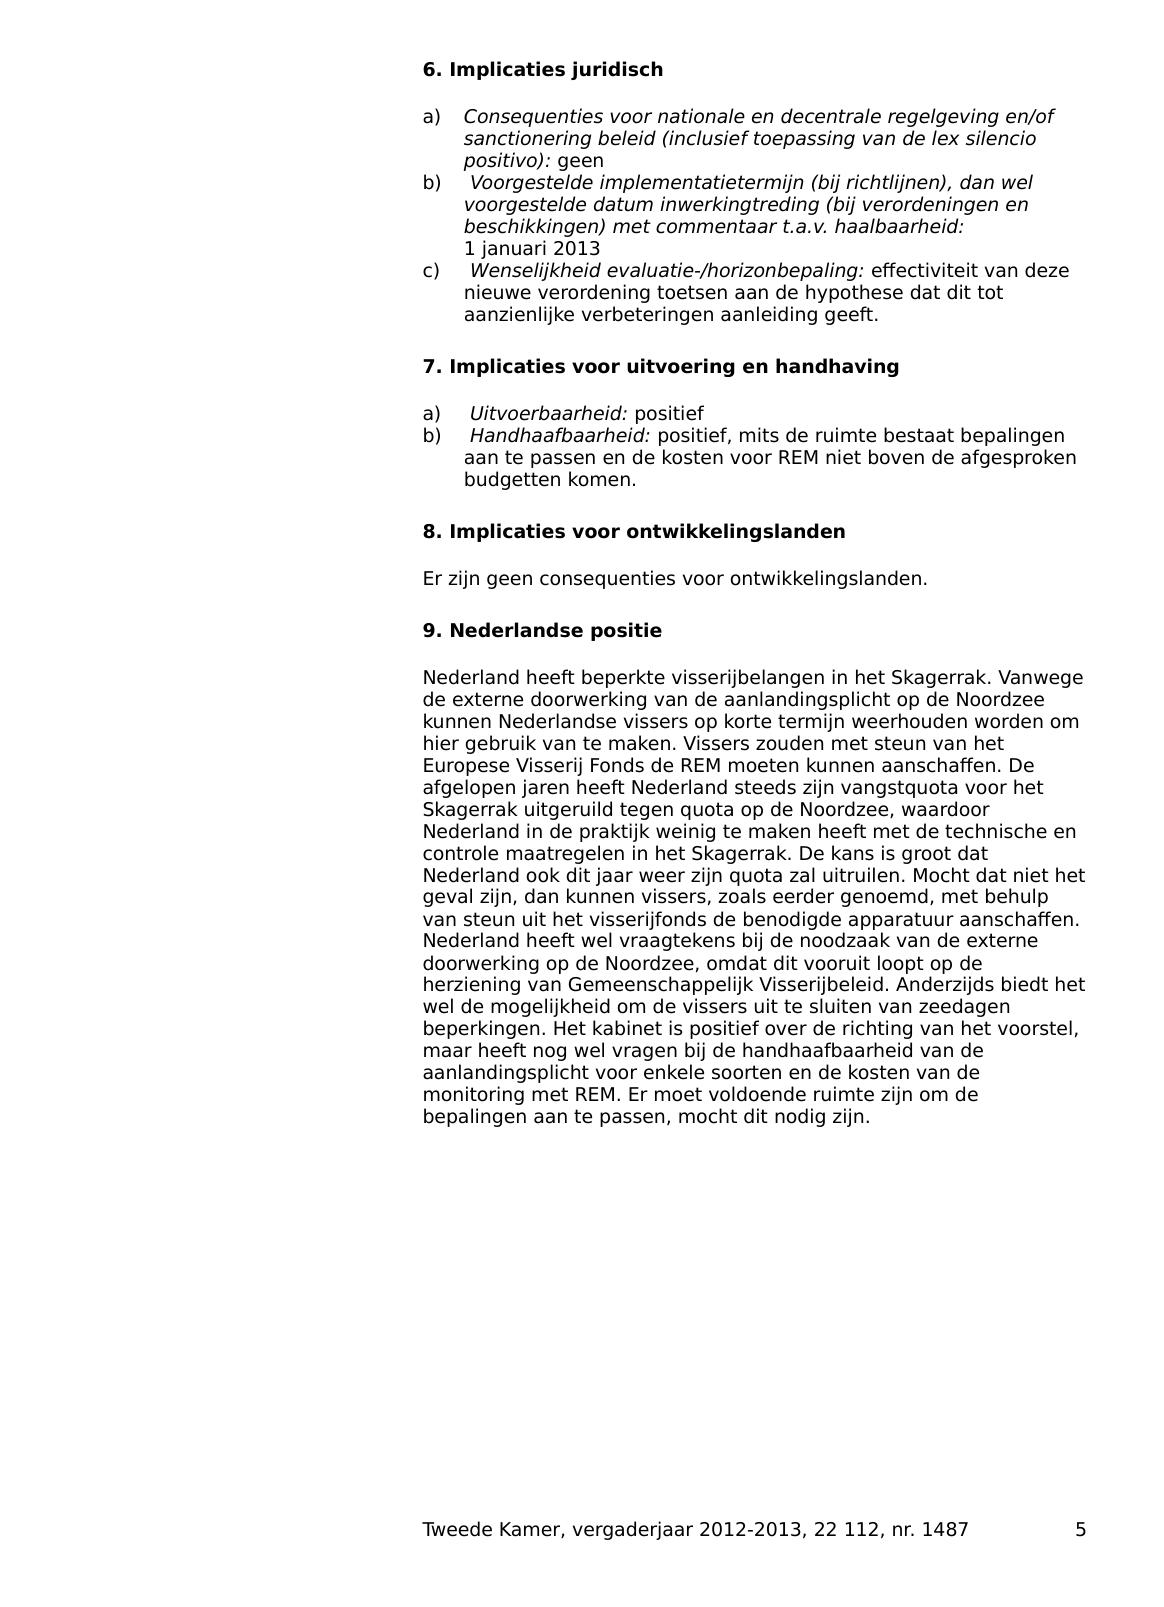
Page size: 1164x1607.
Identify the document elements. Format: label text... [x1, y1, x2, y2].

text Nederland heeft beperkte visserijbelangen in het Skagerrak. Vanwege de externe doorwerking van de aanlandingsplicht op de Noordzee kunnen Nederlandse vissers op korte termijn weerhouden worden om hier gebruik van te maken. Vissers zouden met steun van het Europese Visserij Fonds de REM moeten kunnen aanschaffen. De afgelopen jaren heeft Nederland steeds zijn vangstquota voor het Skagerrak uitgeruild tegen quota op de Noordzee, waardoor Nederland in de praktijk weinig te maken heeft met de technische en controle maatregelen in het Skagerrak. De kans is groot dat Nederland ook dit jaar weer zijn quota zal uitruilen. Mocht dat niet het geval zijn, dan kunnen vissers, zoals eerder genoemd, met behulp van steun uit het visserijfonds de benodigde apparatuur aanschaffen. Nederland heeft wel vraagtekens bij de noodzaak van de externe doorwerking op de Noordzee, omdat dit vooruit loopt op de herziening van Gemeenschappelijk Visserijbeleid. Anderzijds biedt het wel de mogelijkheid om de vissers uit te sluiten van zeedagen beperkingen. Het kabinet is positief over de richting van het voorstel, maar heeft nog wel vragen bij de handhaafbaarheid van de aanlandingsplicht voor enkele soorten en de kosten van de monitoring met REM. Er moet voldoende ruimte zijn om de bepalingen aan te passen, mocht dit nodig zijn. [422, 667, 1087, 1128]
text Er zijn geen consequenties voor ontwikkelingslanden. [422, 568, 1087, 590]
subtitle 6. Implicaties juridisch [422, 59, 1087, 81]
text b) Voorgestelde implementatietermijn (bij richtlijnen), dan wel voorgestelde datum inwerkingtreding (bij verordeningen en beschikkingen) met commentaar t.a.v. haalbaarheid: [422, 172, 1087, 238]
subtitle 9. Nederlandse positie [422, 620, 1087, 642]
subtitle 8. Implicaties voor ontwikkelingslanden [422, 521, 1087, 543]
subtitle 7. Implicaties voor uitvoering en handhaving [422, 356, 1087, 378]
text 1 januari 2013 [464, 238, 1087, 260]
text c) Wenselijkheid evaluatie-/horizonbepaling: effectiviteit van deze nieuwe verordening toetsen aan de hypothese dat dit tot aanzienlijke verbeteringen aanleiding geeft. [422, 260, 1087, 326]
text a) Uitvoerbaarheid: positief [422, 403, 1087, 425]
text a) Consequenties voor nationale en decentrale regelgeving en/of sanctionering beleid (inclusief toepassing van de lex silencio positivo): geen [422, 106, 1087, 172]
text b) Handhaafbaarheid: positief, mits de ruimte bestaat bepalingen aan te passen en de kosten voor REM niet boven de afgesproken budgetten komen. [422, 425, 1087, 491]
